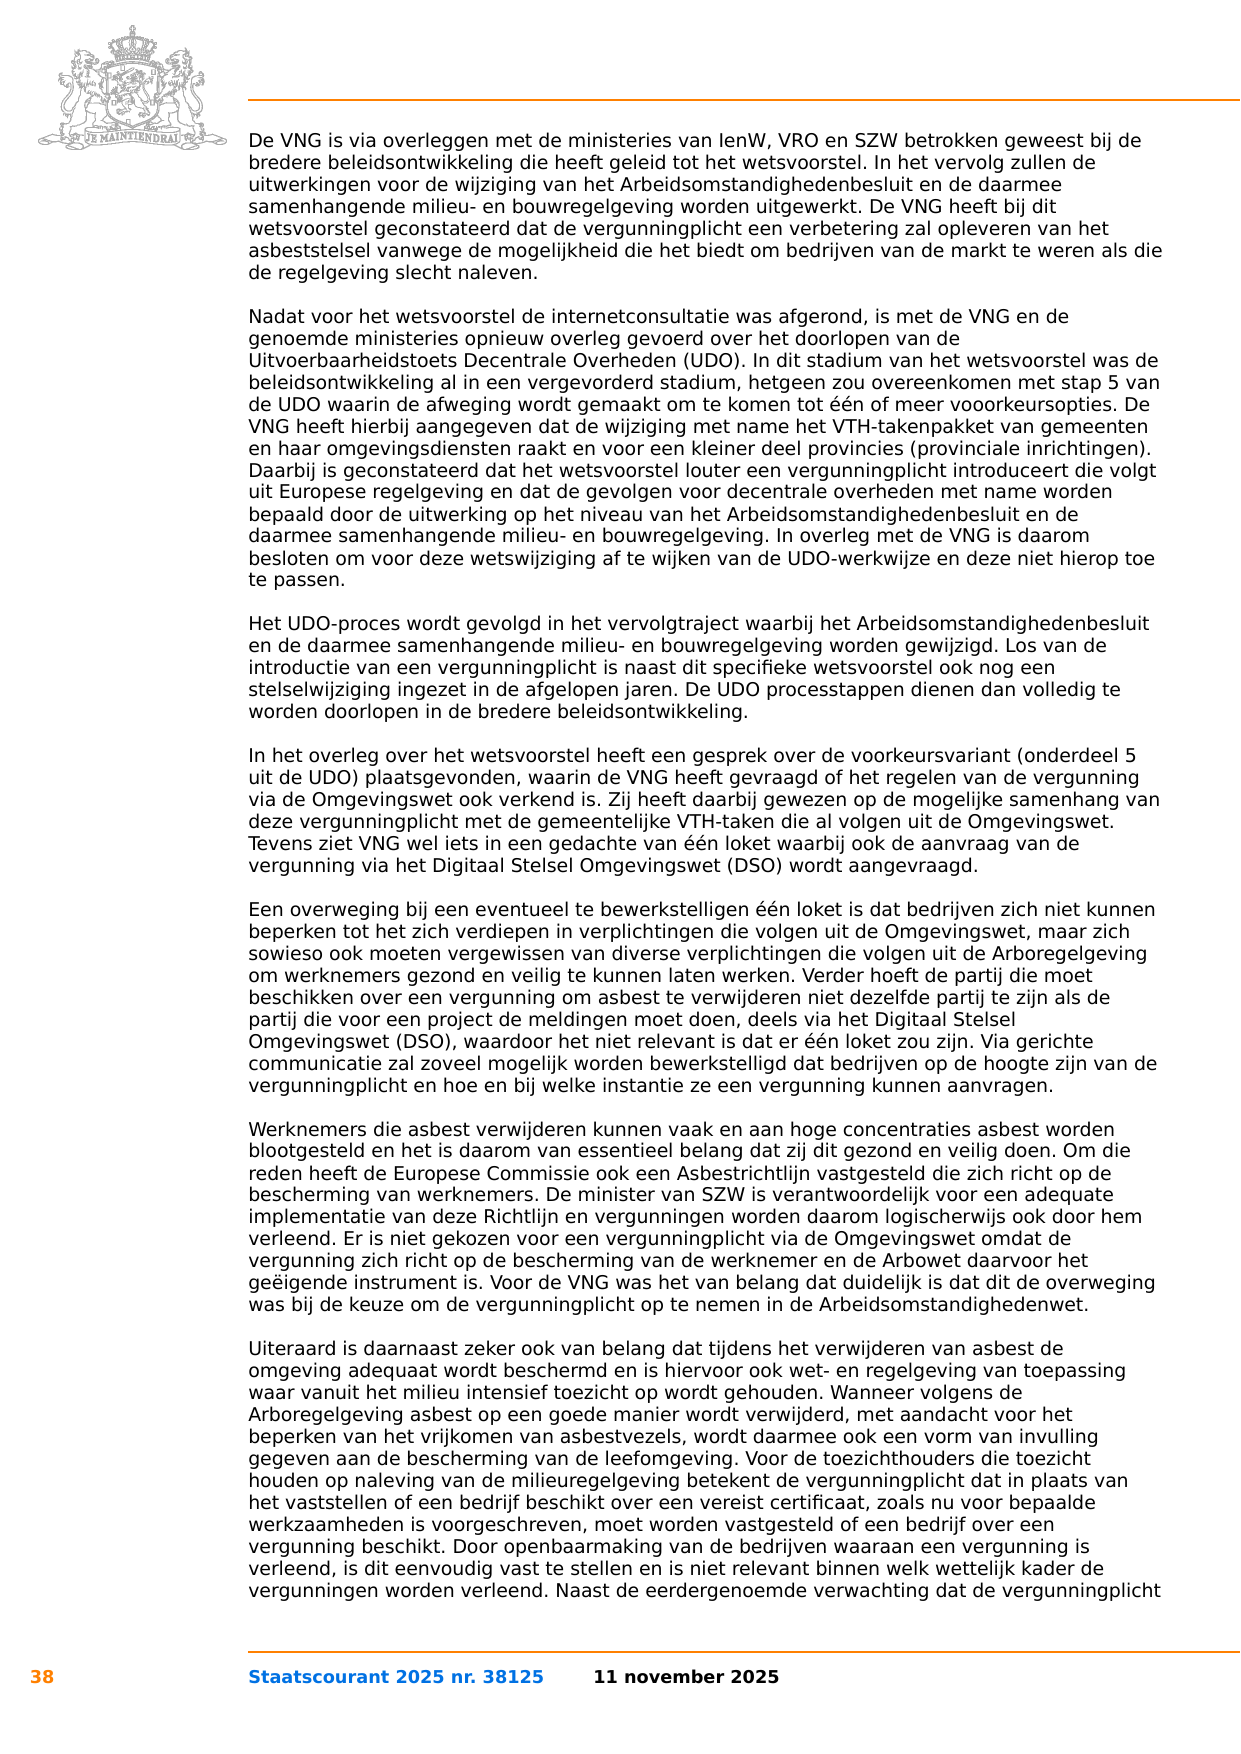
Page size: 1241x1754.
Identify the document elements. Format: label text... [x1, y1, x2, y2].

text De VNG is via overleggen met de ministeries van IenW, VRO en SZW betrokken geweest bij de bredere beleidsontwikkeling die heeft geleid tot het wetsvoorstel. In het vervolg zullen de uitwerkingen voor de wijziging van het Arbeidsomstandighedenbesluit en de daarmee samenhangende milieu- en bouwregelgeving worden uitgewerkt. De VNG heeft bij dit wetsvoorstel geconstateerd dat de vergunningplicht een verbetering zal opleveren van het asbeststelsel vanwege de mogelijkheid die het biedt om bedrijven van de markt te weren als die de regelgeving slecht naleven. [248, 130, 1163, 284]
text Uiteraard is daarnaast zeker ook van belang dat tijdens het verwijderen van asbest de omgeving adequaat wordt beschermd en is hiervoor ook wet- en regelgeving van toepassing waar vanuit het milieu intensief toezicht op wordt gehouden. Wanneer volgens de Arboregelgeving asbest op een goede manier wordt verwijderd, met aandacht voor het beperken van het vrijkomen van asbestvezels, wordt daarmee ook een vorm van invulling gegeven aan de bescherming van de leefomgeving. Voor de toezichthouders die toezicht houden op naleving van de milieuregelgeving betekent de vergunningplicht dat in plaats van het vaststellen of een bedrijf beschikt over een vereist certificaat, zoals nu voor bepaalde werkzaamheden is voorgeschreven, moet worden vastgesteld of een bedrijf over een vergunning beschikt. Door openbaarmaking van de bedrijven waaraan een vergunning is verleend, is dit eenvoudig vast te stellen en is niet relevant binnen welk wettelijk kader de vergunningen worden verleend. Naast de eerdergenoemde verwachting dat de vergunningplicht [248, 1338, 1163, 1602]
text Een overweging bij een eventueel te bewerkstelligen één loket is dat bedrijven zich niet kunnen beperken tot het zich verdiepen in verplichtingen die volgen uit de Omgevingswet, maar zich sowieso ook moeten vergewissen van diverse verplichtingen die volgen uit de Arboregelgeving om werknemers gezond en veilig te kunnen laten werken. Verder hoeft de partij die moet beschikken over een vergunning om asbest te verwijderen niet dezelfde partij te zijn als de partij die voor een project de meldingen moet doen, deels via het Digitaal Stelsel Omgevingswet (DSO), waardoor het niet relevant is dat er één loket zou zijn. Via gerichte communicatie zal zoveel mogelijk worden bewerkstelligd dat bedrijven op de hoogte zijn van de vergunningplicht en hoe en bij welke instantie ze een vergunning kunnen aanvragen. [248, 899, 1163, 1097]
text Werknemers die asbest verwijderen kunnen vaak en aan hoge concentraties asbest worden blootgesteld en het is daarom van essentieel belang dat zij dit gezond en veilig doen. Om die reden heeft de Europese Commissie ook een Asbestrichtlijn vastgesteld die zich richt op de bescherming van werknemers. De minister van SZW is verantwoordelijk voor een adequate implementatie van deze Richtlijn en vergunningen worden daarom logischerwijs ook door hem verleend. Er is niet gekozen voor een vergunningplicht via de Omgevingswet omdat de vergunning zich richt op de bescherming van de werknemer en de Arbowet daarvoor het geëigende instrument is. Voor de VNG was het van belang dat duidelijk is dat dit de overweging was bij de keuze om de vergunningplicht op te nemen in de Arbeidsomstandighedenwet. [248, 1118, 1163, 1316]
text Nadat voor het wetsvoorstel de internetconsultatie was afgerond, is met de VNG en de genoemde ministeries opnieuw overleg gevoerd over het doorlopen van de Uitvoerbaarheidstoets Decentrale Overheden (UDO). In dit stadium van het wetsvoorstel was de beleidsontwikkeling al in een vergevorderd stadium, hetgeen zou overeenkomen met stap 5 van de UDO waarin de afweging wordt gemaakt om te komen tot één of meer vooorkeursopties. De VNG heeft hierbij aangegeven dat de wijziging met name het VTH-takenpakket van gemeenten en haar omgevingsdiensten raakt en voor een kleiner deel provincies (provinciale inrichtingen). Daarbij is geconstateerd dat het wetsvoorstel louter een vergunningplicht introduceert die volgt uit Europese regelgeving en dat de gevolgen voor decentrale overheden met name worden bepaald door de uitwerking op het niveau van het Arbeidsomstandighedenbesluit en de daarmee samenhangende milieu- en bouwregelgeving. In overleg met de VNG is daarom besloten om voor deze wetswijziging af te wijken van de UDO-werkwijze en deze niet hierop toe te passen. [248, 306, 1163, 591]
text Het UDO-proces wordt gevolgd in het vervolgtraject waarbij het Arbeidsomstandighedenbesluit en de daarmee samenhangende milieu- en bouwregelgeving worden gewijzigd. Los van de introductie van een vergunningplicht is naast dit specifieke wetsvoorstel ook nog een stelselwijziging ingezet in de afgelopen jaren. De UDO processtappen dienen dan volledig te worden doorlopen in de bredere beleidsontwikkeling. [248, 613, 1163, 723]
picture [38, 25, 227, 150]
text In het overleg over het wetsvoorstel heeft een gesprek over de voorkeursvariant (onderdeel 5 uit de UDO) plaatsgevonden, waarin de VNG heeft gevraagd of het regelen van de vergunning via de Omgevingswet ook verkend is. Zij heeft daarbij gewezen op de mogelijke samenhang van deze vergunningplicht met de gemeentelijke VTH-taken die al volgen uit de Omgevingswet. Tevens ziet VNG wel iets in een gedachte van één loket waarbij ook de aanvraag van de vergunning via het Digitaal Stelsel Omgevingswet (DSO) wordt aangevraagd. [248, 745, 1163, 877]
